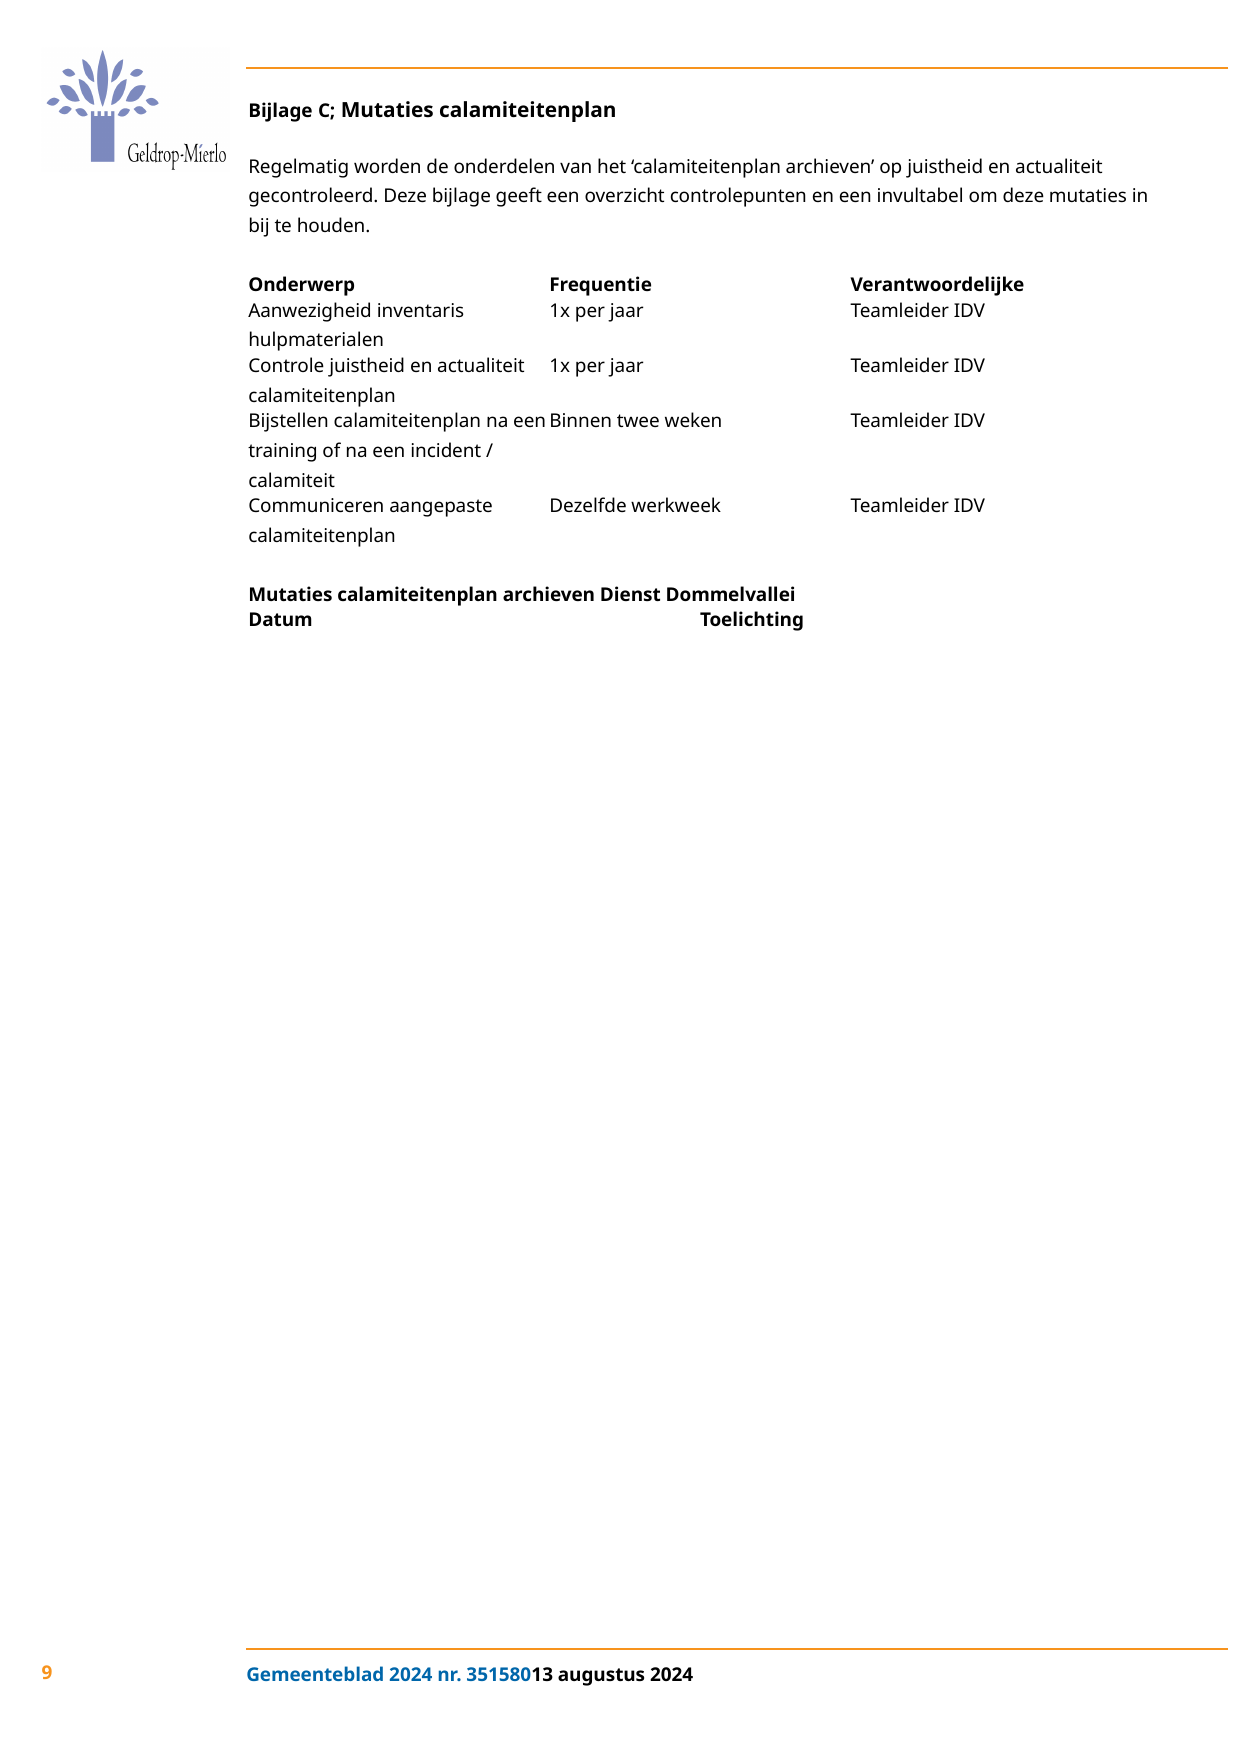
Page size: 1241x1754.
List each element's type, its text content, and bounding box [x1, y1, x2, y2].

table_cell [700, 735, 1152, 761]
table_cell Binnen twee weken [549, 408, 850, 493]
table_header Frequentie [549, 271, 850, 297]
table_cell Teamleider IDV [850, 353, 1152, 408]
table_cell [248, 684, 700, 709]
picture [41, 47, 231, 172]
table_cell Controle juistheid en actualiteit calamiteitenplan [248, 353, 549, 408]
table_header Onderwerp [248, 271, 549, 297]
table_cell Bijstellen calamiteitenplan na een training of na een incident / calamiteit [248, 408, 549, 493]
table_cell [700, 632, 1152, 658]
text Bijlage C; Mutaties calamiteitenplan [248, 95, 1152, 123]
table_cell Aanwezigheid inventaris hulpmaterialen [248, 297, 549, 352]
table_cell [248, 632, 700, 658]
table_cell Toelichting [700, 607, 1152, 632]
table_cell Teamleider IDV [850, 493, 1152, 548]
table_cell [248, 735, 700, 761]
table_cell Teamleider IDV [850, 297, 1152, 352]
table_cell [700, 658, 1152, 684]
table_header Mutaties calamiteitenplan archieven Dienst Dommelvallei [248, 581, 1152, 607]
text Regelmatig worden de onderdelen van het ‘calamiteitenplan archieven’ op juistheid en actualiteit gecontroleerd. Deze bijlage geeft een overzicht controlepunten en een invultabel om deze mutaties in bij te houden. [248, 153, 1152, 238]
table_cell Datum [248, 607, 700, 632]
table_cell [248, 658, 700, 684]
table_cell Teamleider IDV [850, 408, 1152, 493]
table_cell Communiceren aangepaste calamiteitenplan [248, 493, 549, 548]
table_cell 1x per jaar [549, 353, 850, 408]
table_cell [700, 684, 1152, 709]
table_cell Dezelfde werkweek [549, 493, 850, 548]
table_cell [700, 710, 1152, 735]
table_cell 1x per jaar [549, 297, 850, 352]
table_cell [248, 710, 700, 735]
table_header Verantwoordelijke [850, 271, 1152, 297]
